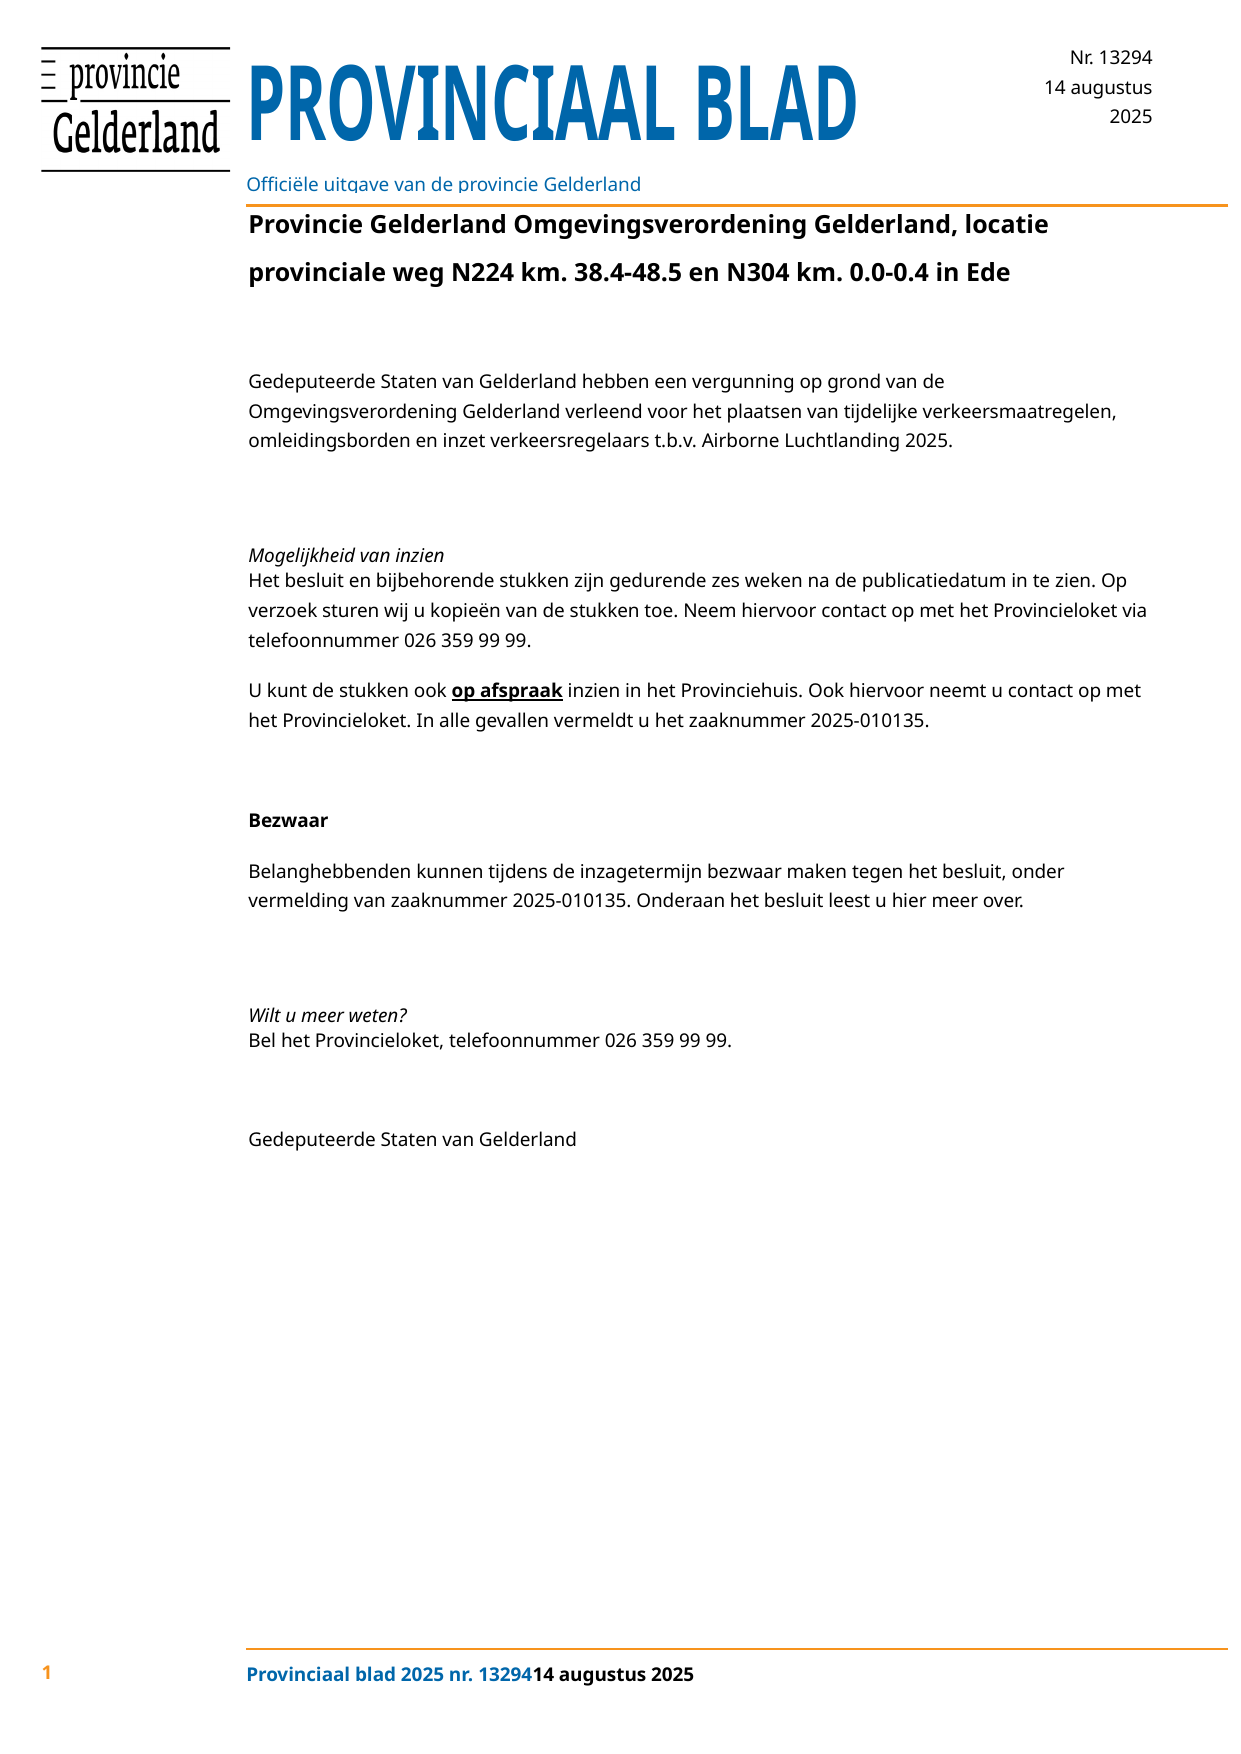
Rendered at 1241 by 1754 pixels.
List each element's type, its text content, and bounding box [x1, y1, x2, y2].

text Bel het Provincieloket, telefoonnummer 026 359 99 99. [248, 1028, 1152, 1053]
text U kunt de stukken ook op afspraak inzien in het Provinciehuis. Ook hiervoor neemt u contact op met het Provincieloket. In alle gevallen vermeldt u het zaaknummer 2025-010135. [248, 677, 1152, 732]
text Het besluit en bijbehorende stukken zijn gedurende zes weken na de publicatiedatum in te zien. Op verzoek sturen wij u kopieën van de stukken toe. Neem hiervoor contact op met het Provincieloket via telefoonnummer 026 359 99 99. [248, 568, 1152, 652]
text Mogelijkheid van inzien [248, 542, 1152, 568]
text Belanghebbenden kunnen tijdens de inzagetermijn bezwaar maken tegen het besluit, onder vermelding van zaaknummer 2025-010135. Onderaan het besluit leest u hier meer over. [248, 858, 1152, 913]
text Gedeputeerde Staten van Gelderland [248, 1126, 1152, 1152]
text Provincie Gelderland Omgevingsverordening Gelderland, locatie provinciale weg N224 km. 38.4-48.5 en N304 km. 0.0-0.4 in Ede [248, 207, 1152, 288]
picture [41, 47, 231, 172]
text Gedeputeerde Staten van Gelderland hebben een vergunning op grond van de Omgevingsverordening Gelderland verleend voor het plaatsen van tijdelijke verkeersmaatregelen, omleidingsborden en inzet verkeersregelaars t.b.v. Airborne Luchtlanding 2025. [248, 368, 1152, 453]
text Wilt u meer weten? [248, 1002, 1152, 1028]
text Bezwaar [248, 808, 1152, 833]
